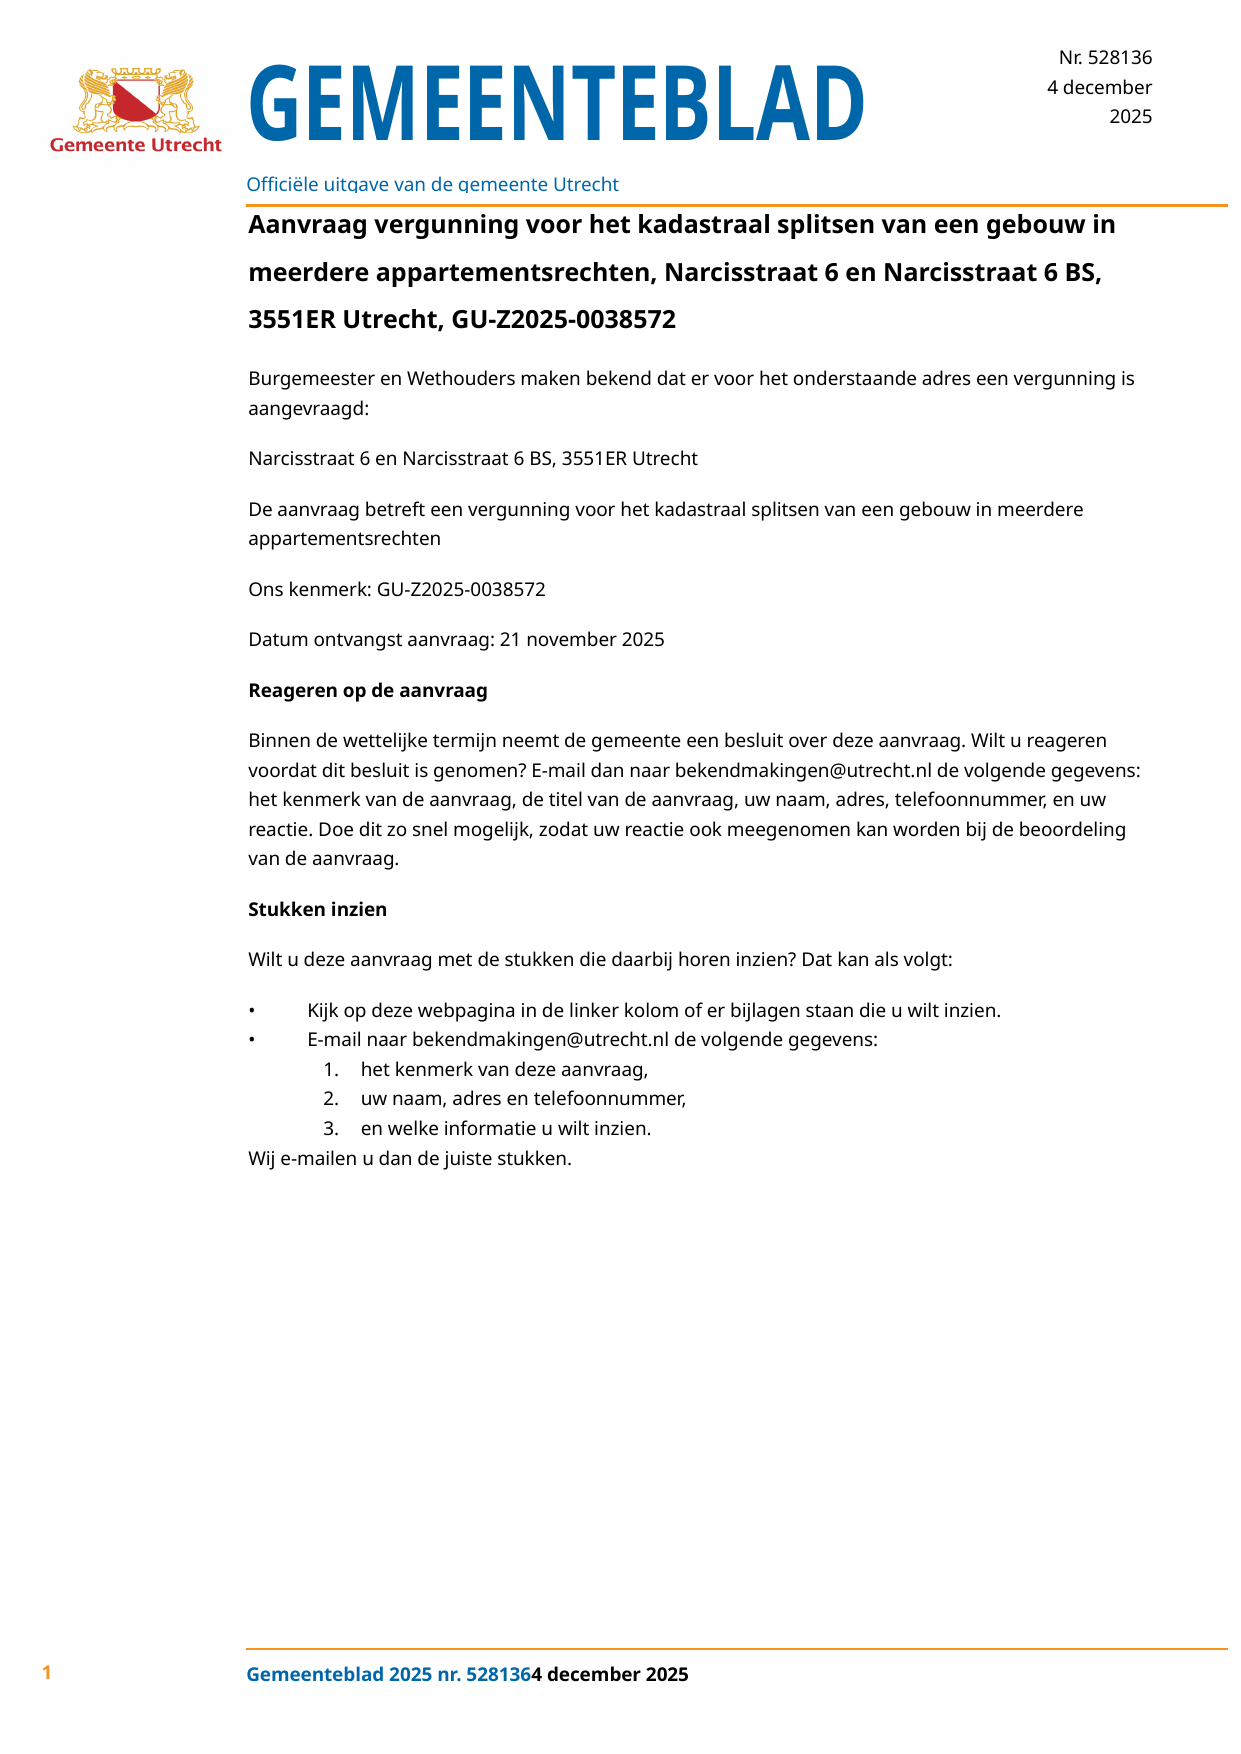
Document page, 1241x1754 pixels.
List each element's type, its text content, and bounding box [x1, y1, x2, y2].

list uw naam, adres en telefoonnummer, [323, 1086, 1152, 1111]
text Reageren op de aanvraag [248, 677, 1152, 702]
text Binnen de wettelijke termijn neemt de gemeente een besluit over deze aanvraag. Wilt u reageren voordat dit besluit is genomen? E-mail dan naar bekendmakingen@utrecht.nl de volgende gegevens: het kenmerk van de aanvraag, de titel van de aanvraag, uw naam, adres, telefoonnummer, en uw reactie. Doe dit zo snel mogelijk, zodat uw reactie ook meegenomen kan worden bij de beoordeling van de aanvraag. [248, 727, 1152, 871]
text Narcisstraat 6 en Narcisstraat 6 BS, 3551ER Utrecht [248, 446, 1152, 471]
picture [41, 47, 231, 172]
text Ons kenmerk: GU-Z2025-0038572 [248, 576, 1152, 602]
text Wij e-mailen u dan de juiste stukken. [248, 1145, 1152, 1170]
list en welke informatie u wilt inzien. [323, 1115, 1152, 1141]
text Wilt u deze aanvraag met de stukken die daarbij horen inzien? Dat kan als volgt: [248, 946, 1152, 972]
text Datum ontvangst aanvraag: 21 november 2025 [248, 626, 1152, 652]
text Aanvraag vergunning voor het kadastraal splitsen van een gebouw in meerdere appartementsrechten, Narcisstraat 6 en Narcisstraat 6 BS, 3551ER Utrecht, GU-Z2025-0038572 [248, 207, 1152, 336]
text De aanvraag betreft een vergunning voor het kadastraal splitsen van een gebouw in meerdere appartementsrechten [248, 496, 1152, 551]
text Stukken inzien [248, 896, 1152, 922]
list Kijk op deze webpagina in de linker kolom of er bijlagen staan die u wilt inzien. [248, 997, 1152, 1022]
list E-mail naar bekendmakingen@utrecht.nl de volgende gegevens: [248, 1026, 1152, 1052]
text Burgemeester en Wethouders maken bekend dat er voor het onderstaande adres een vergunning is aangevraagd: [248, 366, 1152, 421]
list het kenmerk van deze aanvraag, [323, 1056, 1152, 1082]
